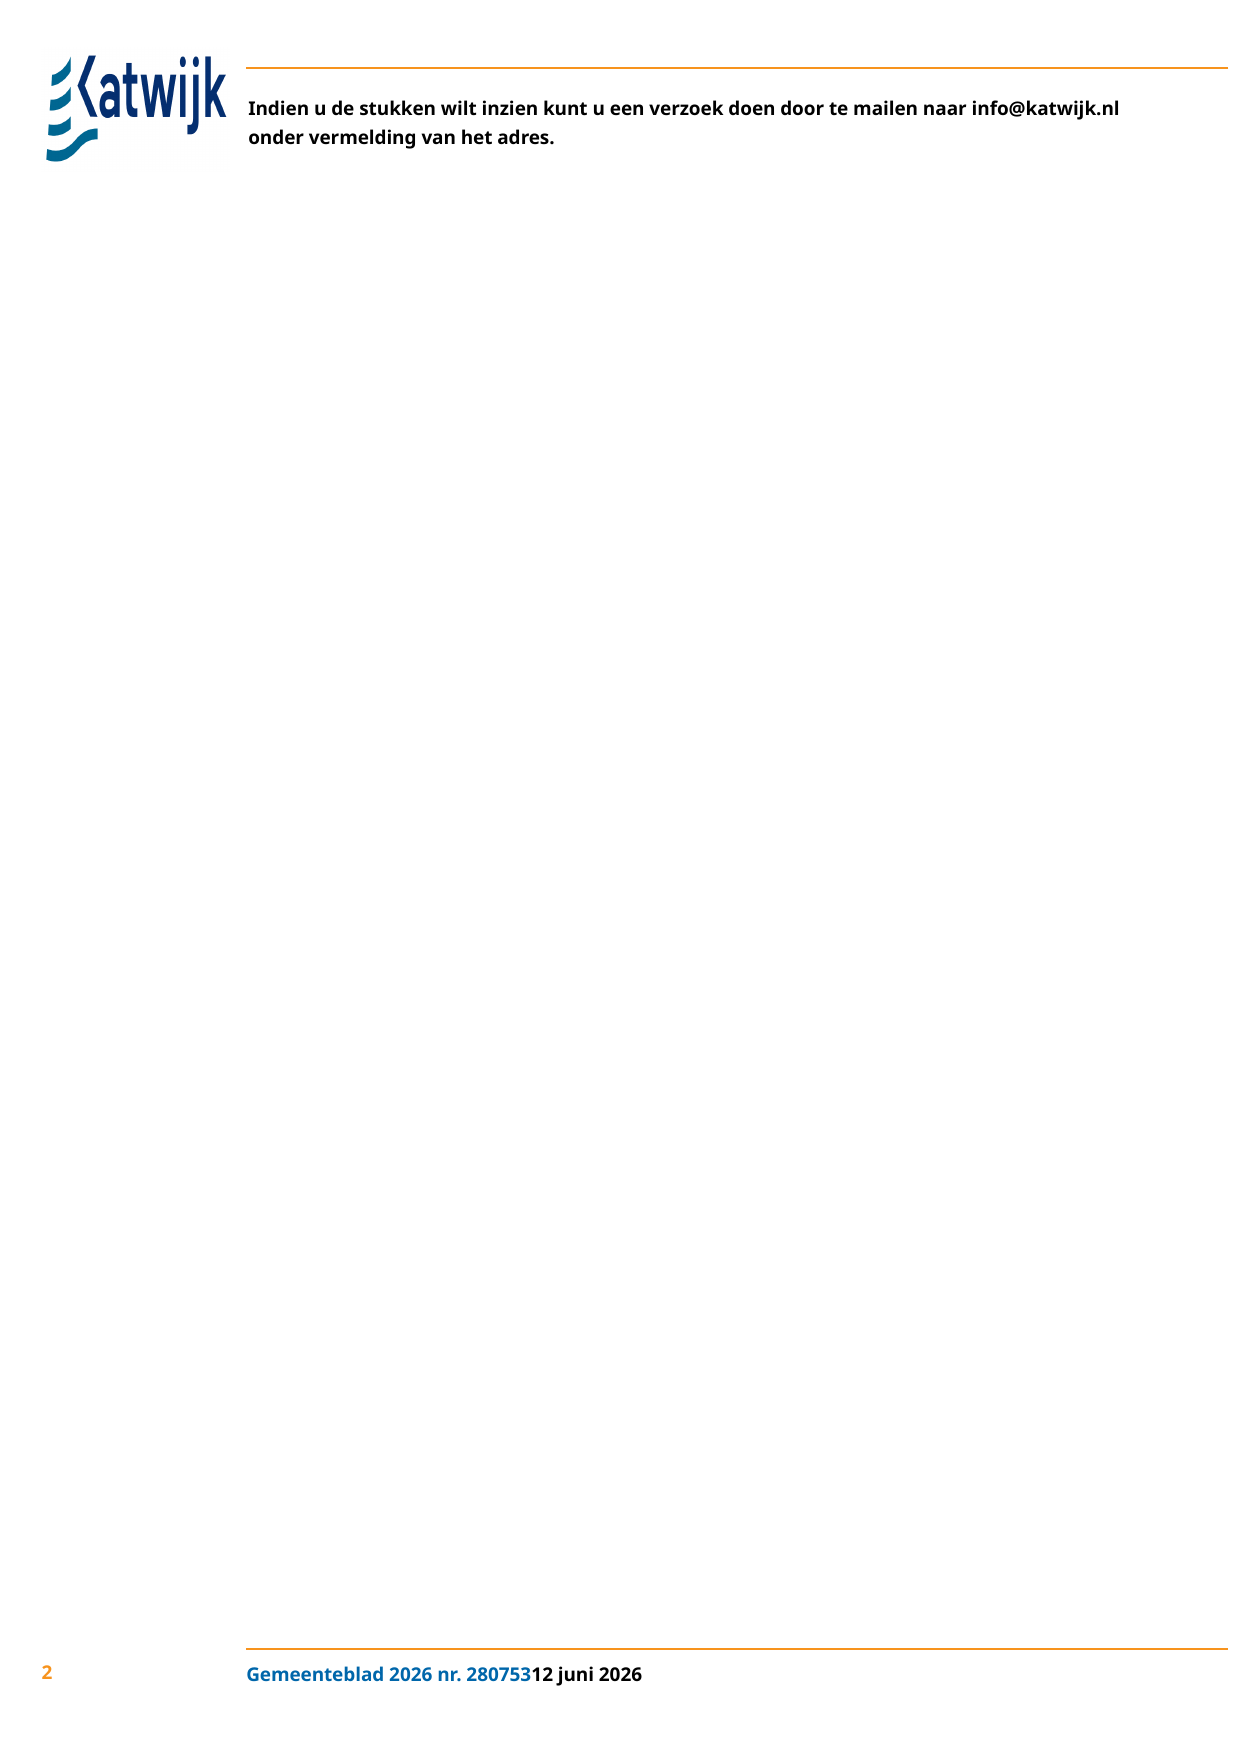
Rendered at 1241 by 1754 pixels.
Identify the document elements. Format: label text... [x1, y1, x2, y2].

text Indien u de stukken wilt inzien kunt u een verzoek doen door te mailen naar info@katwijk.nl onder vermelding van het adres. [248, 95, 1152, 150]
picture [41, 47, 231, 172]
